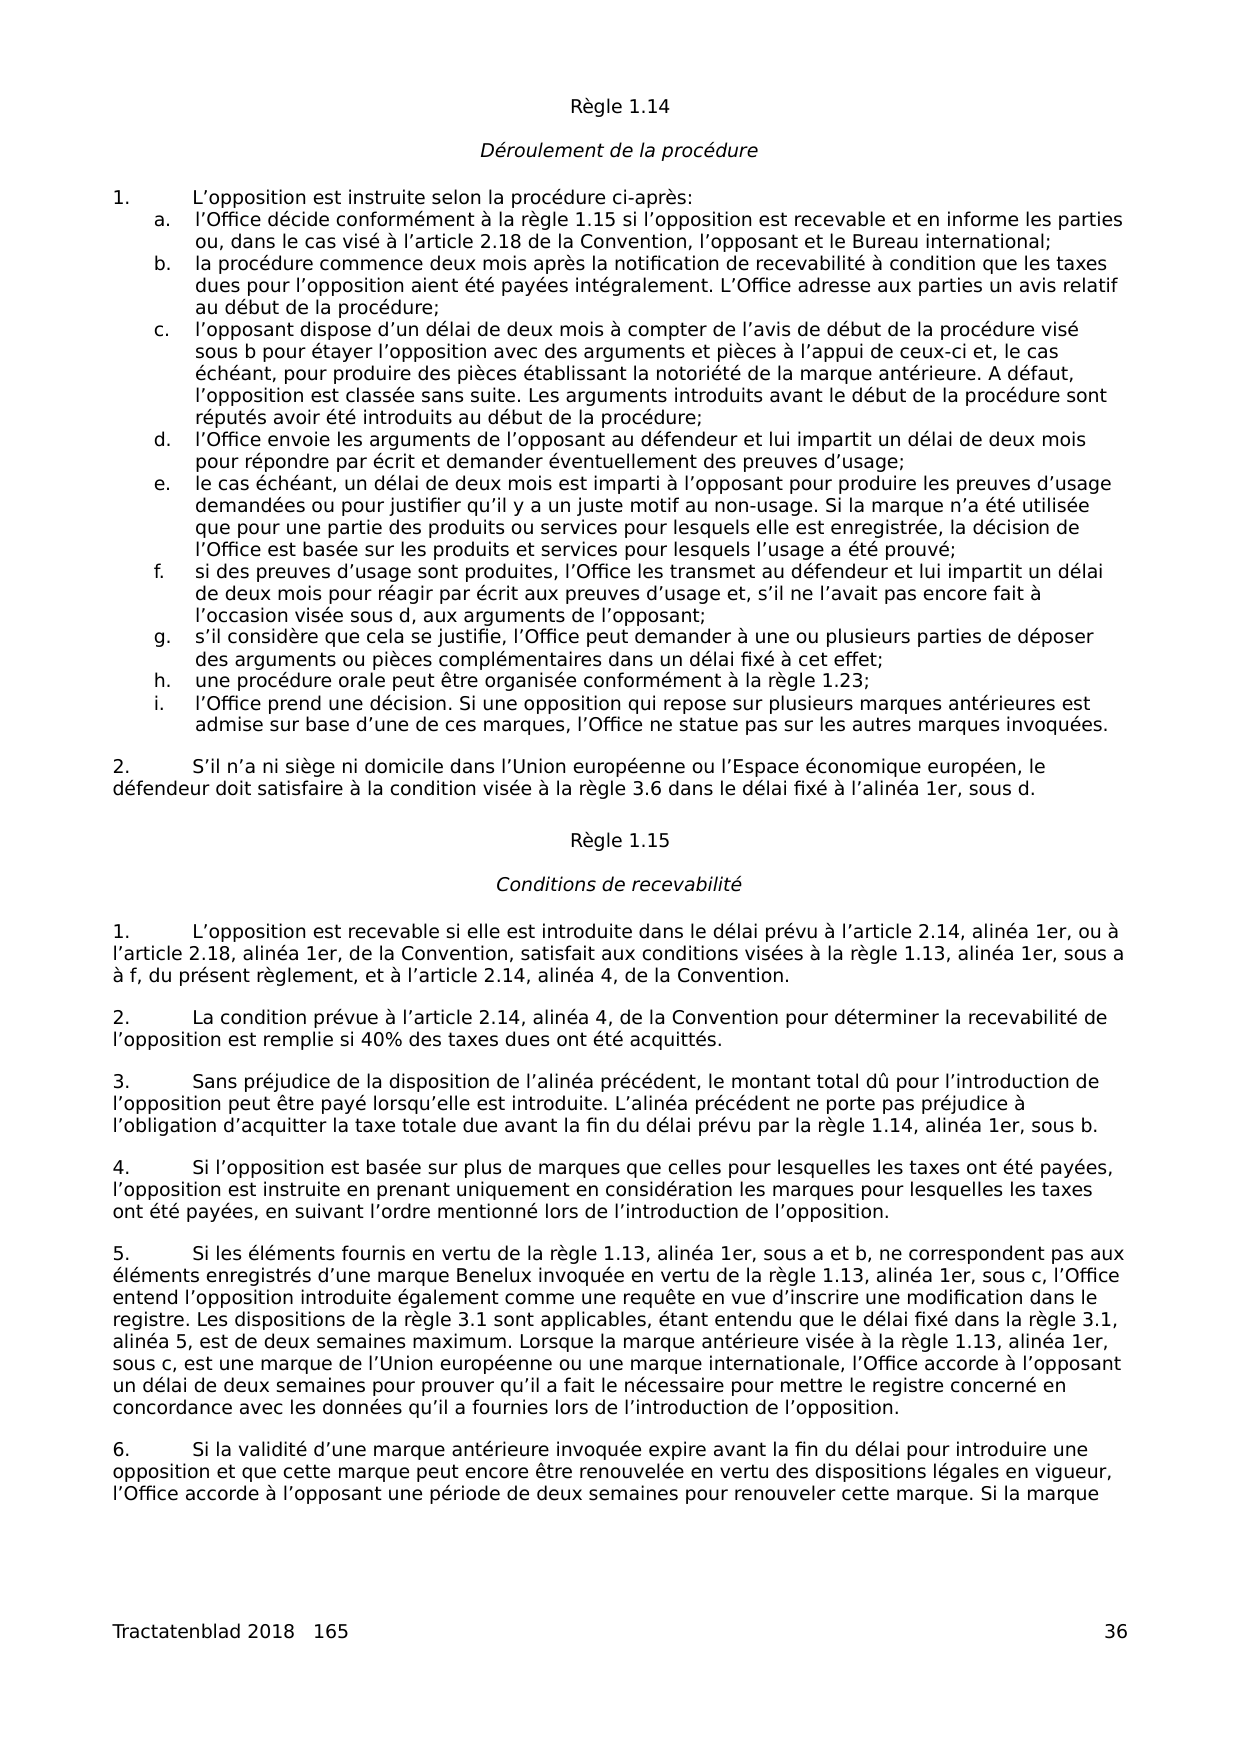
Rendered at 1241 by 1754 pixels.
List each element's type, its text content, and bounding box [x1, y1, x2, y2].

text c. l’opposant dispose d’un délai de deux mois à compter de l’avis de début de la procédure visé sous b pour étayer l’opposition avec des arguments et pièces à l’appui de ceux-ci et, le cas échéant, pour produire des pièces établissant la notoriété de la marque antérieure. A défaut, l’opposition est classée sans suite. Les arguments introduits avant le début de la procédure sont réputés avoir été introduits au début de la procédure; [153, 319, 1128, 429]
text 6. Si la validité d’une marque antérieure invoquée expire avant la fin du délai pour introduire une opposition et que cette marque peut encore être renouvelée en vertu des dispositions légales en vigueur, l’Office accorde à l’opposant une période de deux semaines pour renouveler cette marque. Si la marque [112, 1439, 1128, 1505]
text 3. Sans préjudice de la disposition de l’alinéa précédent, le montant total dû pour l’introduction de l’opposition peut être payé lorsqu’elle est introduite. L’alinéa précédent ne porte pas préjudice à l’obligation d’acquitter la taxe totale due avant la fin du délai prévu par la règle 1.14, alinéa 1er, sous b. [112, 1071, 1128, 1137]
text 1. L’opposition est instruite selon la procédure ci-après: [112, 187, 1128, 209]
text f. si des preuves d’usage sont produites, l’Office les transmet au défendeur et lui impartit un délai de deux mois pour réagir par écrit aux preuves d’usage et, s’il ne l’avait pas encore fait à l’occasion visée sous d, aux arguments de l’opposant; [153, 561, 1128, 626]
subtitle Règle 1.15 Conditions de recevabilité [112, 830, 1128, 896]
text 4. Si l’opposition est basée sur plus de marques que celles pour lesquelles les taxes ont été payées, l’opposition est instruite en prenant uniquement en considération les marques pour lesquelles les taxes ont été payées, en suivant l’ordre mentionné lors de l’introduction de l’opposition. [112, 1157, 1128, 1223]
subtitle Règle 1.14 Déroulement de la procédure [112, 96, 1128, 162]
text a. l’Office décide conformément à la règle 1.15 si l’opposition est recevable et en informe les parties ou, dans le cas visé à l’article 2.18 de la Convention, l’opposant et le Bureau international; [153, 209, 1128, 253]
text g. s’il considère que cela se justifie, l’Office peut demander à une ou plusieurs parties de déposer des arguments ou pièces complémentaires dans un délai fixé à cet effet; [153, 626, 1128, 670]
text 5. Si les éléments fournis en vertu de la règle 1.13, alinéa 1er, sous a et b, ne correspondent pas aux éléments enregistrés d’une marque Benelux invoquée en vertu de la règle 1.13, alinéa 1er, sous c, l’Office entend l’opposition introduite également comme une requête en vue d’inscrire une modification dans le registre. Les dispositions de la règle 3.1 sont applicables, étant entendu que le délai fixé dans la règle 3.1, alinéa 5, est de deux semaines maximum. Lorsque la marque antérieure visée à la règle 1.13, alinéa 1er, sous c, est une marque de l’Union européenne ou une marque internationale, l’Office accorde à l’opposant un délai de deux semaines pour prouver qu’il a fait le nécessaire pour mettre le registre concerné en concordance avec les données qu’il a fournies lors de l’introduction de l’opposition. [112, 1243, 1128, 1419]
text e. le cas échéant, un délai de deux mois est imparti à l’opposant pour produire les preuves d’usage demandées ou pour justifier qu’il y a un juste motif au non-usage. Si la marque n’a été utilisée que pour une partie des produits ou services pour lesquels elle est enregistrée, la décision de l’Office est basée sur les produits et services pour lesquels l’usage a été prouvé; [153, 473, 1128, 561]
text 2. La condition prévue à l’article 2.14, alinéa 4, de la Convention pour déterminer la recevabilité de l’opposition est remplie si 40% des taxes dues ont été acquittés. [112, 1007, 1128, 1051]
text 2. S’il n’a ni siège ni domicile dans l’Union européenne ou l’Espace économique européen, le défendeur doit satisfaire à la condition visée à la règle 3.6 dans le délai fixé à l’alinéa 1er, sous d. [112, 756, 1128, 800]
text 1. L’opposition est recevable si elle est introduite dans le délai prévu à l’article 2.14, alinéa 1er, ou à l’article 2.18, alinéa 1er, de la Convention, satisfait aux conditions visées à la règle 1.13, alinéa 1er, sous a à f, du présent règlement, et à l’article 2.14, alinéa 4, de la Convention. [112, 921, 1128, 987]
text b. la procédure commence deux mois après la notification de recevabilité à condition que les taxes dues pour l’opposition aient été payées intégralement. L’Office adresse aux parties un avis relatif au début de la procédure; [153, 253, 1128, 319]
text d. l’Office envoie les arguments de l’opposant au défendeur et lui impartit un délai de deux mois pour répondre par écrit et demander éventuellement des preuves d’usage; [153, 429, 1128, 473]
text h. une procédure orale peut être organisée conformément à la règle 1.23; [153, 670, 1128, 692]
text i. l’Office prend une décision. Si une opposition qui repose sur plusieurs marques antérieures est admise sur base d’une de ces marques, l’Office ne statue pas sur les autres marques invoquées. [153, 692, 1128, 736]
